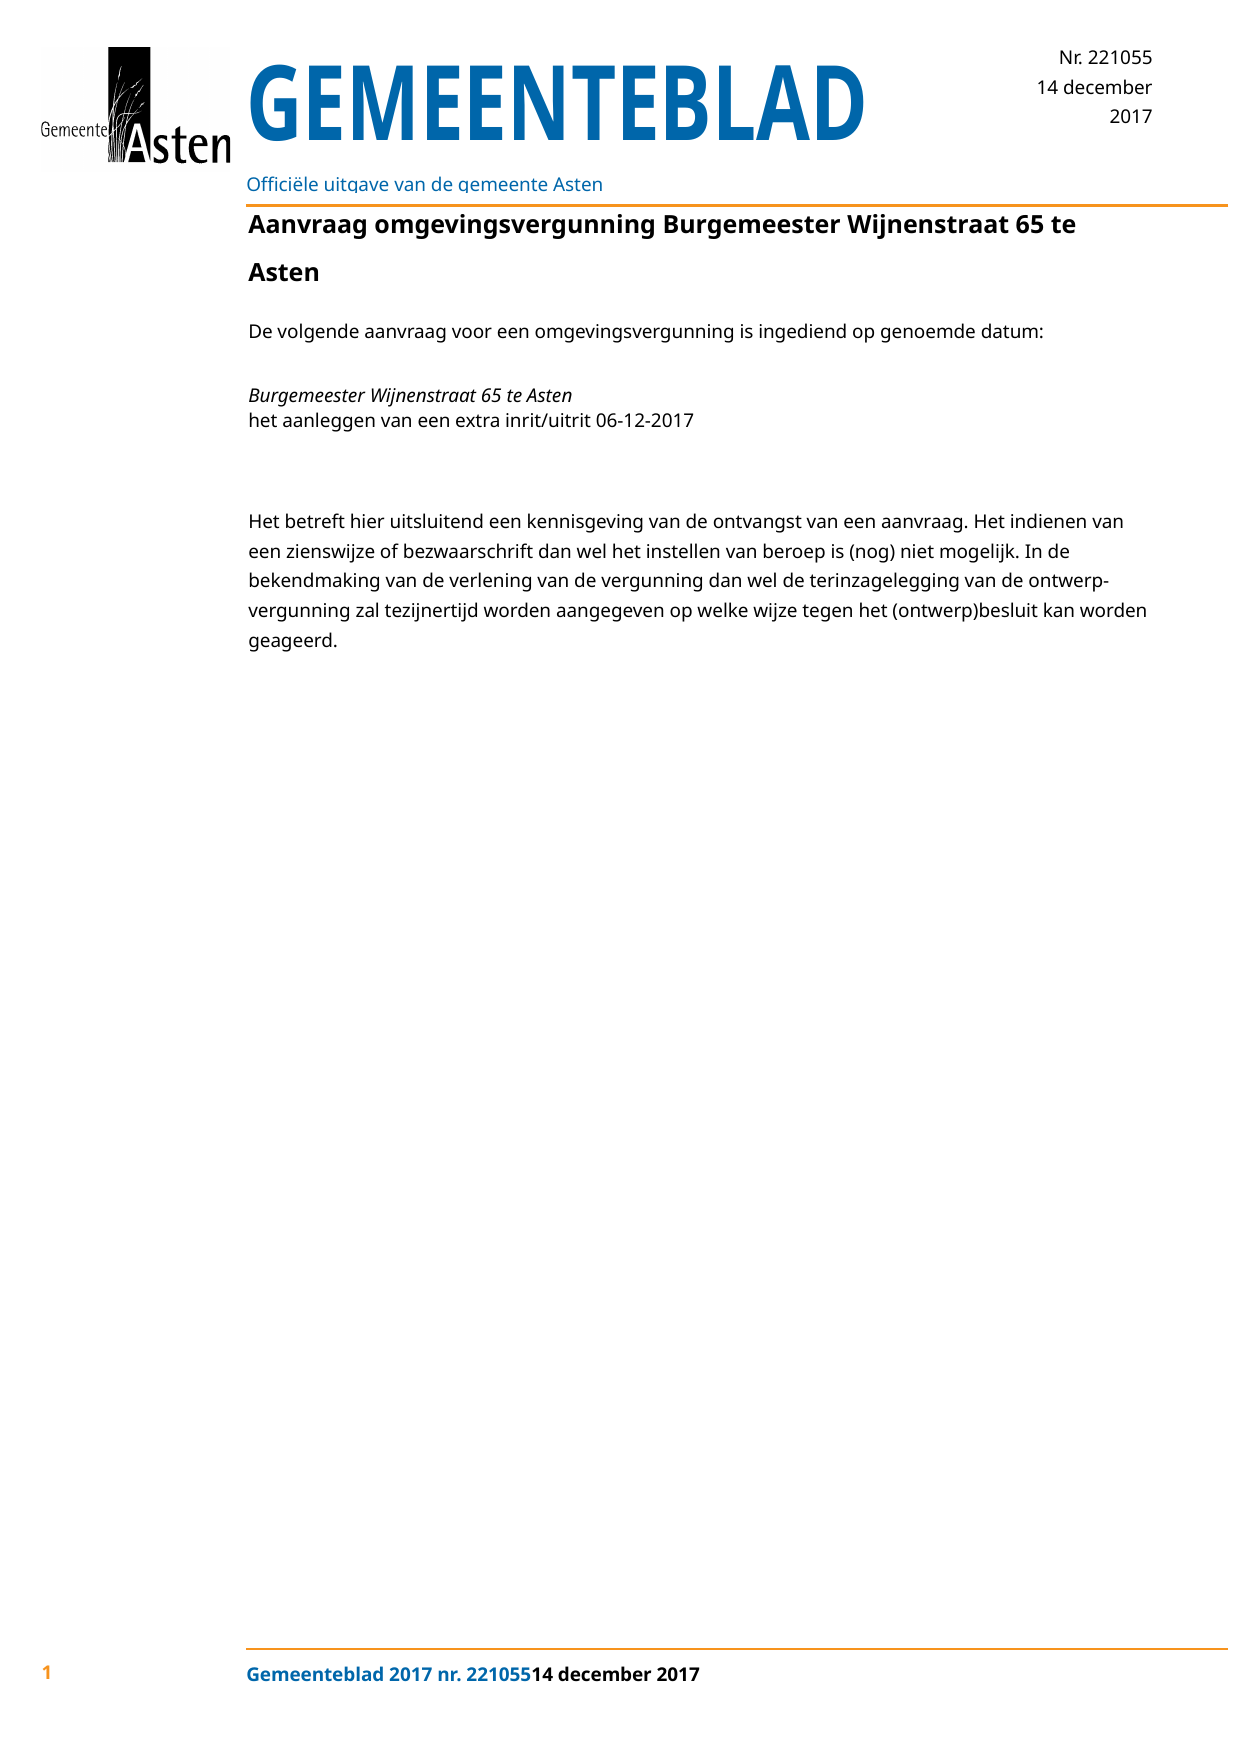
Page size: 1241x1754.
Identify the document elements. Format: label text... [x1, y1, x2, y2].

text het aanleggen van een extra inrit/uitrit 06-12-2017 [248, 408, 1152, 433]
text Burgemeester Wijnenstraat 65 te Asten [248, 382, 1152, 408]
text Het betreft hier uitsluitend een kennisgeving van de ontvangst van een aanvraag. Het indienen van een zienswijze of bezwaarschrift dan wel het instellen van beroep is (nog) niet mogelijk. In de bekendmaking van de verlening van de vergunning dan wel de terinzagelegging van de ontwerp-vergunning zal tezijnertijd worden aangegeven op welke wijze tegen het (ontwerp)besluit kan worden geageerd. [248, 508, 1152, 652]
text De volgende aanvraag voor een omgevingsvergunning is ingediend op genoemde datum: [248, 318, 1152, 344]
picture [41, 47, 231, 172]
text Aanvraag omgevingsvergunning Burgemeester Wijnenstraat 65 te Asten [248, 207, 1152, 288]
